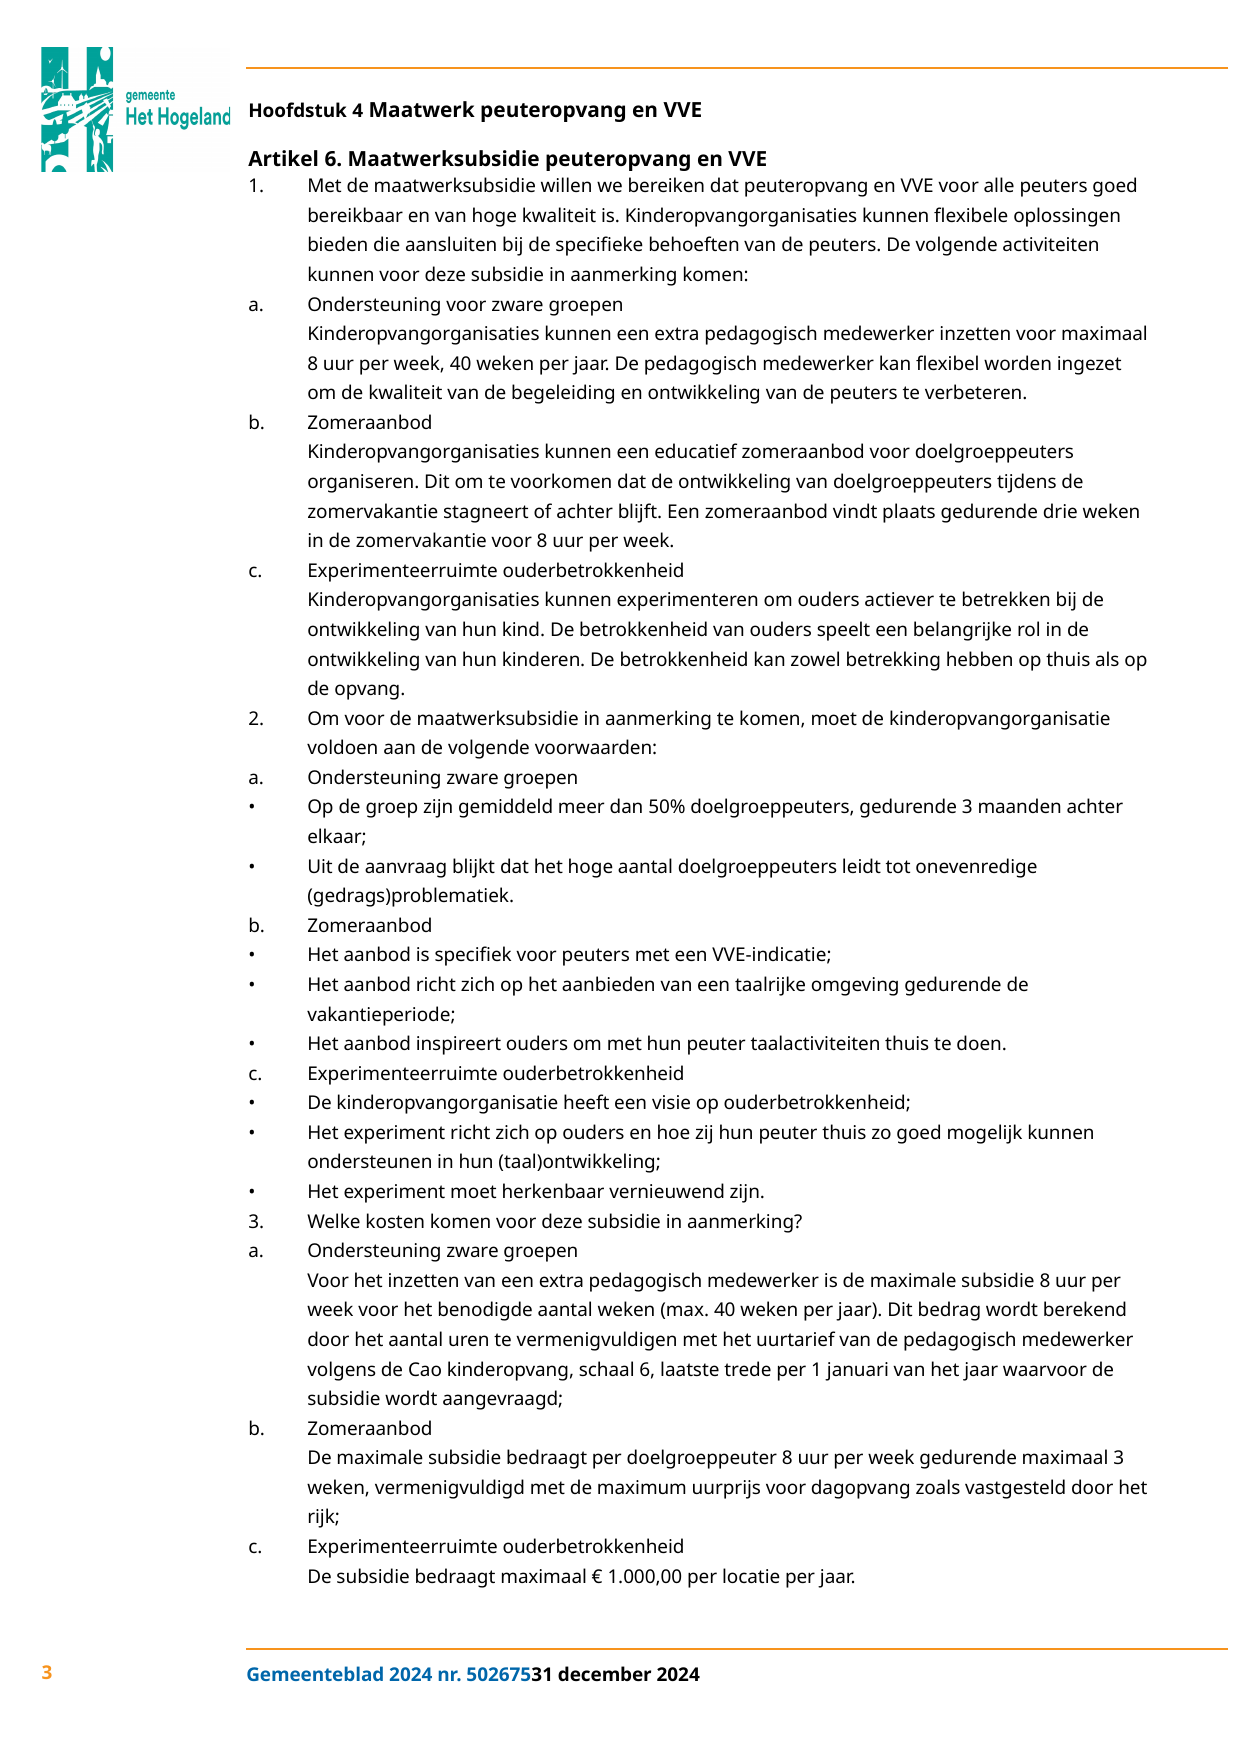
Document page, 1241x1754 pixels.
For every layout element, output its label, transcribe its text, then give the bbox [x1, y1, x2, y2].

list Experimenteerruimte ouderbetrokkenheid [248, 1060, 1152, 1086]
picture [41, 47, 231, 172]
text Artikel 6. Maatwerksubsidie peuteropvang en VVE [248, 144, 1152, 172]
list De maximale subsidie bedraagt per doelgroeppeuter 8 uur per week gedurende maximaal 3 weken, vermenigvuldigd met de maximum uurprijs voor dagopvang zoals vastgesteld door het rijk; [248, 1444, 1152, 1529]
list Ondersteuning zware groepen [248, 1237, 1152, 1263]
list De subsidie bedraagt maximaal € 1.000,00 per locatie per jaar. [248, 1563, 1152, 1589]
list Zomeraanbod [248, 409, 1152, 435]
list Experimenteerruimte ouderbetrokkenheid [248, 1533, 1152, 1559]
list Voor het inzetten van een extra pedagogisch medewerker is de maximale subsidie 8 uur per week voor het benodigde aantal weken (max. 40 weken per jaar). Dit bedrag wordt berekend door het aantal uren te vermenigvuldigen met het uurtarief van de pedagogisch medewerker volgens de Cao kinderopvang, schaal 6, laatste trede per 1 januari van het jaar waarvoor de subsidie wordt aangevraagd; [248, 1267, 1152, 1411]
list Kinderopvangorganisaties kunnen een educatief zomeraanbod voor doelgroeppeuters organiseren. Dit om te voorkomen dat de ontwikkeling van doelgroeppeuters tijdens de zomervakantie stagneert of achter blijft. Een zomeraanbod vindt plaats gedurende drie weken in de zomervakantie voor 8 uur per week. [248, 439, 1152, 553]
list Zomeraanbod [248, 912, 1152, 938]
list Met de maatwerksubsidie willen we bereiken dat peuteropvang en VVE voor alle peuters goed bereikbaar en van hoge kwaliteit is. Kinderopvangorganisaties kunnen flexibele oplossingen bieden die aansluiten bij de specifieke behoeften van de peuters. De volgende activiteiten kunnen voor deze subsidie in aanmerking komen: [248, 172, 1152, 287]
list De kinderopvangorganisatie heeft een visie op ouderbetrokkenheid; [248, 1089, 1152, 1115]
list Het experiment richt zich op ouders en hoe zij hun peuter thuis zo goed mogelijk kunnen ondersteunen in hun (taal)ontwikkeling; [248, 1119, 1152, 1174]
list Op de groep zijn gemiddeld meer dan 50% doelgroeppeuters, gedurende 3 maanden achter elkaar; [248, 794, 1152, 849]
list Kinderopvangorganisaties kunnen een extra pedagogisch medewerker inzetten voor maximaal 8 uur per week, 40 weken per jaar. De pedagogisch medewerker kan flexibel worden ingezet om de kwaliteit van de begeleiding en ontwikkeling van de peuters te verbeteren. [248, 320, 1152, 405]
list Ondersteuning voor zware groepen [248, 291, 1152, 317]
list Kinderopvangorganisaties kunnen experimenteren om ouders actiever te betrekken bij de ontwikkeling van hun kind. De betrokkenheid van ouders speelt een belangrijke rol in de ontwikkeling van hun kinderen. De betrokkenheid kan zowel betrekking hebben op thuis als op de opvang. [248, 587, 1152, 701]
list Welke kosten komen voor deze subsidie in aanmerking? [248, 1208, 1152, 1234]
list Het aanbod is specifiek voor peuters met een VVE-indicatie; [248, 942, 1152, 967]
list Zomeraanbod [248, 1415, 1152, 1441]
list Het aanbod richt zich op het aanbieden van een taalrijke omgeving gedurende de vakantieperiode; [248, 971, 1152, 1027]
list Het aanbod inspireert ouders om met hun peuter taalactiviteiten thuis te doen. [248, 1030, 1152, 1056]
list Uit de aanvraag blijkt dat het hoge aantal doelgroeppeuters leidt tot onevenredige (gedrags)problematiek. [248, 853, 1152, 908]
list Het experiment moet herkenbaar vernieuwend zijn. [248, 1178, 1152, 1204]
list Experimenteerruimte ouderbetrokkenheid [248, 557, 1152, 583]
text Hoofdstuk 4 Maatwerk peuteropvang en VVE [248, 95, 1152, 123]
list Om voor de maatwerksubsidie in aanmerking te komen, moet de kinderopvangorganisatie voldoen aan de volgende voorwaarden: [248, 705, 1152, 760]
list Ondersteuning zware groepen [248, 764, 1152, 790]
